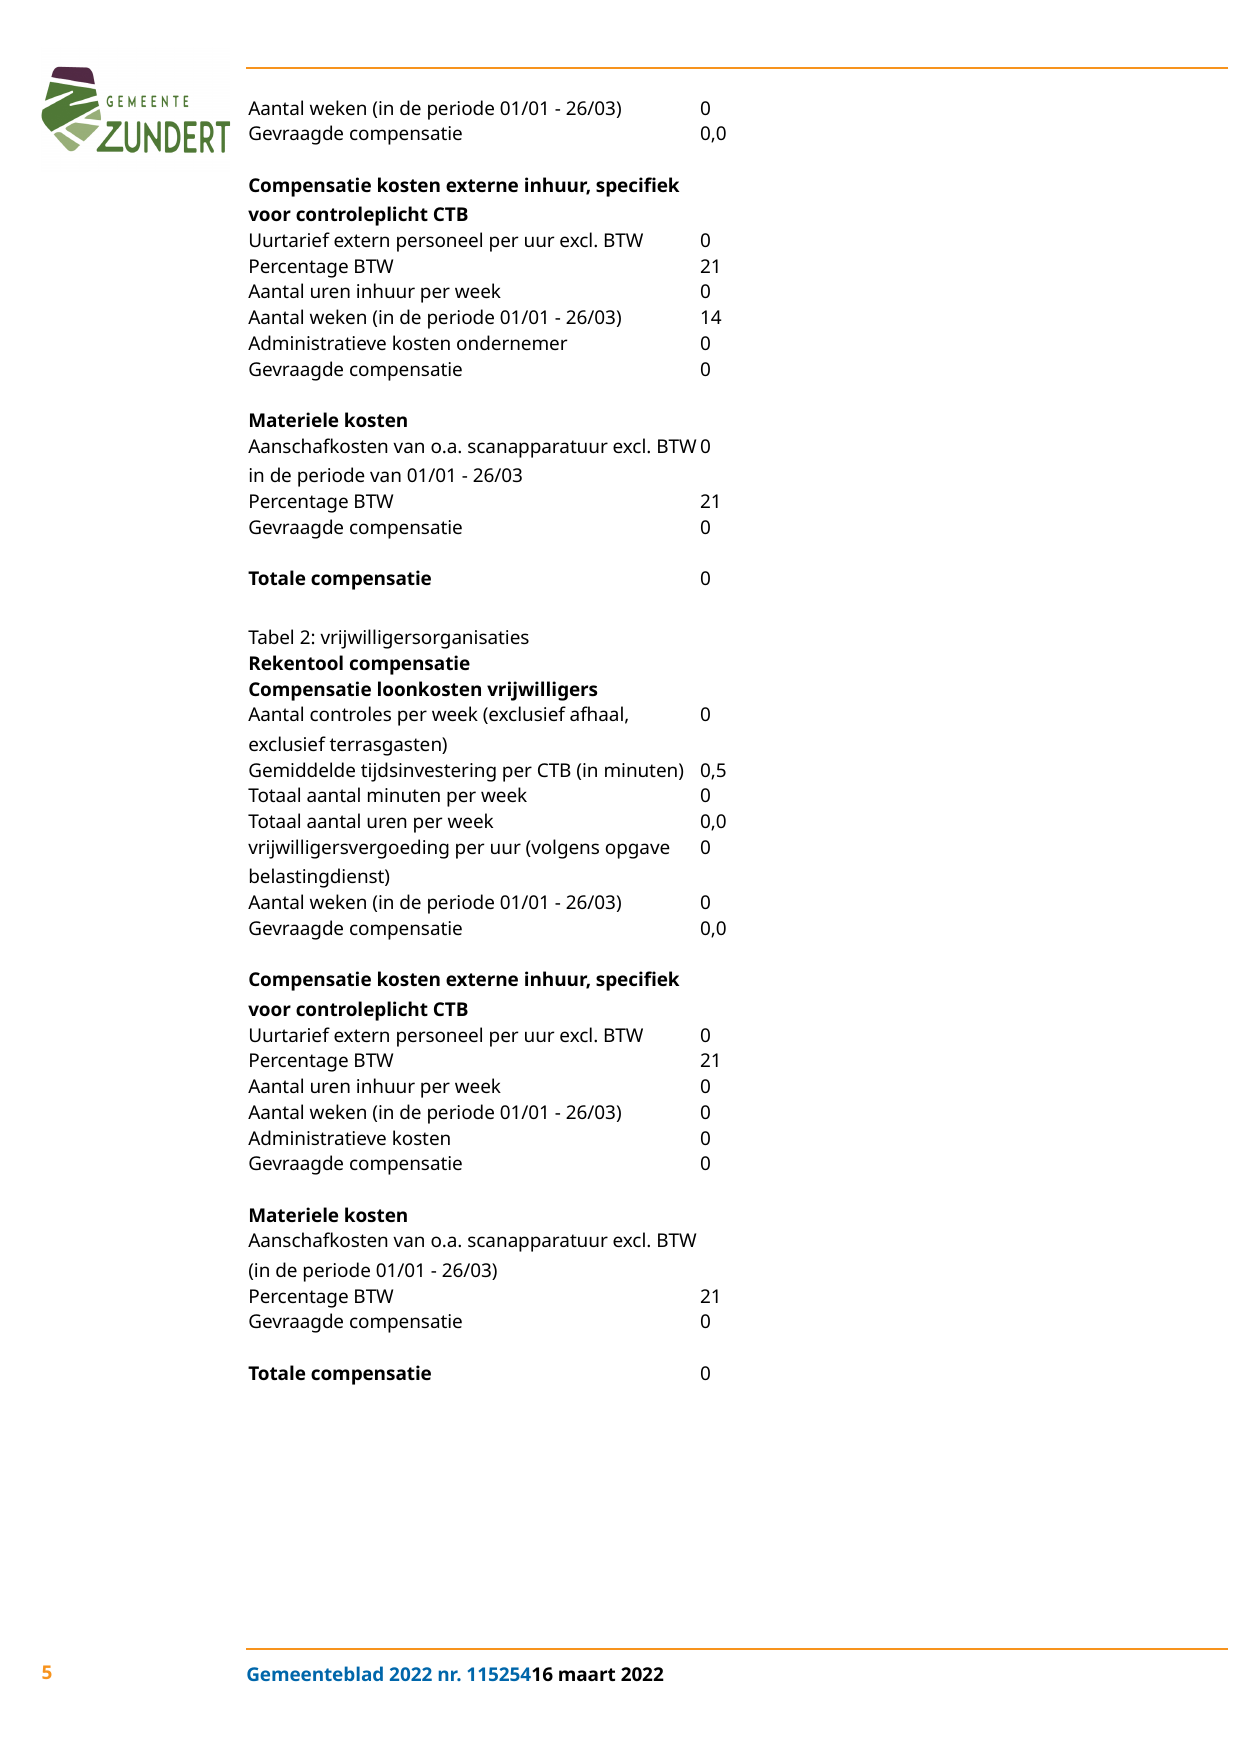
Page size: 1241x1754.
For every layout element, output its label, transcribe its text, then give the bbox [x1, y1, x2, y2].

table_cell 21 [700, 1048, 1152, 1073]
table_cell [248, 146, 700, 172]
table_cell Compensatie kosten externe inhuur, specifiek voor controleplicht CTB [248, 172, 700, 227]
table_cell [700, 1202, 1152, 1228]
table_cell [700, 146, 1152, 172]
table_cell 0 [700, 1360, 1152, 1386]
table_cell [700, 408, 1152, 433]
table_cell 14 [700, 305, 1152, 330]
table_cell 0,5 [700, 757, 1152, 782]
table_cell Percentage BTW [248, 1283, 700, 1309]
table_cell 0 [700, 1099, 1152, 1125]
table_cell 0 [700, 1309, 1152, 1334]
table_cell 0 [700, 433, 1152, 488]
table_cell Percentage BTW [248, 489, 700, 514]
table_cell 0 [700, 1073, 1152, 1099]
table_cell 21 [700, 253, 1152, 279]
table_cell Aanschafkosten van o.a. scanapparatuur excl. BTW in de periode van 01/01 - 26/03 [248, 433, 700, 488]
picture [41, 47, 231, 172]
table_cell [248, 1334, 700, 1360]
table_cell Gevraagde compensatie [248, 1150, 700, 1176]
table_cell [700, 1176, 1152, 1202]
table_cell Materiele kosten [248, 408, 700, 433]
table_cell Totaal aantal minuten per week [248, 783, 700, 808]
table_cell Aantal controles per week (exclusief afhaal, exclusief terrasgasten) [248, 701, 700, 757]
table_cell 0 [700, 330, 1152, 356]
table_cell [700, 172, 1152, 227]
table_cell Percentage BTW [248, 253, 700, 279]
table_cell Uurtarief extern personeel per uur excl. BTW [248, 1022, 700, 1047]
table_cell Administratieve kosten [248, 1125, 700, 1150]
table_cell Gemiddelde tijdsinvestering per CTB (in minuten) [248, 757, 700, 782]
table_cell 0 [700, 701, 1152, 757]
table_cell Gevraagde compensatie [248, 915, 700, 941]
table_cell Totaal aantal uren per week [248, 808, 700, 834]
table_cell 0,0 [700, 808, 1152, 834]
table_cell Aanschafkosten van o.a. scanapparatuur excl. BTW (in de periode 01/01 - 26/03) [248, 1228, 700, 1283]
table_cell Gevraagde compensatie [248, 1309, 700, 1334]
table_cell vrijwilligersvergoeding per uur (volgens opgave belastingdienst) [248, 834, 700, 889]
table_cell Percentage BTW [248, 1048, 700, 1073]
table_cell [700, 382, 1152, 407]
table_cell Uurtarief extern personeel per uur excl. BTW [248, 227, 700, 253]
table_cell 0 [700, 95, 1152, 121]
table_cell Gevraagde compensatie [248, 514, 700, 540]
table_cell 0 [700, 834, 1152, 889]
table_cell 0 [700, 279, 1152, 304]
table_cell 0 [700, 566, 1152, 591]
table_cell Administratieve kosten ondernemer [248, 330, 700, 356]
table_cell 0 [700, 1125, 1152, 1150]
table_cell Totale compensatie [248, 566, 700, 591]
table_cell 0,0 [700, 121, 1152, 146]
table_cell Aantal weken (in de periode 01/01 - 26/03) [248, 1099, 700, 1125]
table_cell Gevraagde compensatie [248, 121, 700, 146]
table_cell 0 [700, 356, 1152, 382]
table_cell Compensatie kosten externe inhuur, specifiek voor controleplicht CTB [248, 966, 700, 1022]
table_cell [700, 650, 1152, 676]
table_cell [700, 1228, 1152, 1283]
table_cell [248, 1176, 700, 1202]
table_cell Materiele kosten [248, 1202, 700, 1228]
table_cell 0 [700, 227, 1152, 253]
table_cell Aantal uren inhuur per week [248, 1073, 700, 1099]
table_cell 21 [700, 489, 1152, 514]
table_cell [248, 540, 700, 566]
table_cell 0 [700, 1150, 1152, 1176]
table_cell Aantal weken (in de periode 01/01 - 26/03) [248, 889, 700, 915]
table_cell [700, 941, 1152, 966]
table_cell Rekentool compensatie [248, 650, 700, 676]
table_cell 0,0 [700, 915, 1152, 941]
table_cell 0 [700, 889, 1152, 915]
table_cell [700, 540, 1152, 566]
table_cell [700, 1334, 1152, 1360]
table_cell Totale compensatie [248, 1360, 700, 1386]
table_cell Aantal weken (in de periode 01/01 - 26/03) [248, 95, 700, 121]
table_cell 0 [700, 514, 1152, 540]
table_cell [700, 676, 1152, 701]
table_cell 0 [700, 783, 1152, 808]
table_cell [248, 382, 700, 407]
table_cell [700, 966, 1152, 1022]
table_cell 0 [700, 1022, 1152, 1047]
table_header Tabel 2: vrijwilligersorganisaties [248, 624, 1152, 650]
table_cell Aantal weken (in de periode 01/01 - 26/03) [248, 305, 700, 330]
table_cell [248, 941, 700, 966]
table_cell Aantal uren inhuur per week [248, 279, 700, 304]
table_cell Compensatie loonkosten vrijwilligers [248, 676, 700, 701]
table_cell Gevraagde compensatie [248, 356, 700, 382]
table_cell 21 [700, 1283, 1152, 1309]
